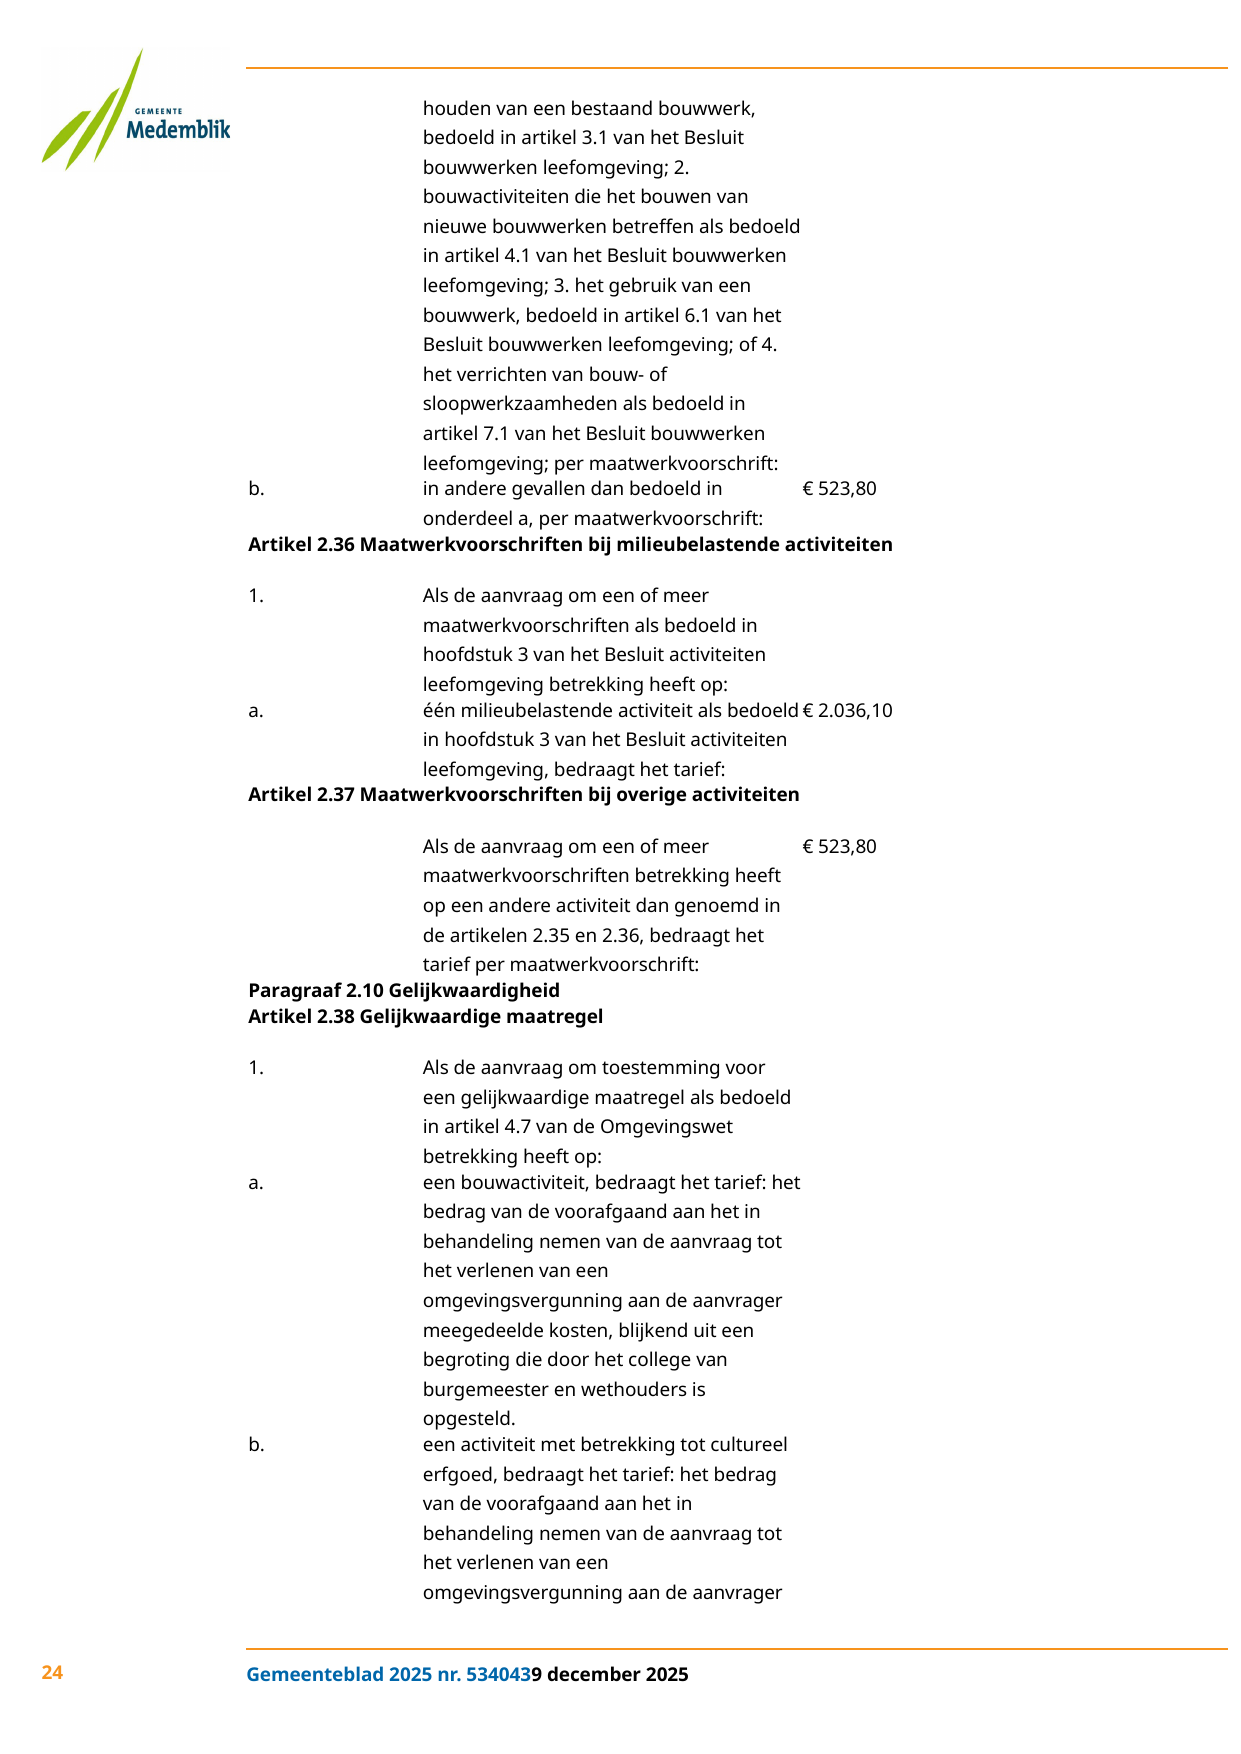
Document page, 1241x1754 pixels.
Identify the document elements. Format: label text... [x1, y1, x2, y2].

table_cell [248, 808, 423, 833]
table_cell [977, 697, 1152, 782]
table_cell [248, 833, 423, 977]
table_cell een activiteit met betrekking tot cultureel erfgoed, bedraagt het tarief: het bedrag van de voorafgaand aan het in behandeling nemen van de aanvraag tot het verlenen van een omgevingsvergunning aan de aanvrager [423, 1431, 802, 1605]
table_cell in andere gevallen dan bedoeld in onderdeel a, per maatwerkvoorschrift: [423, 476, 802, 531]
table_cell € 2.036,10 [802, 697, 977, 782]
table_cell [423, 557, 802, 582]
table_cell b. [248, 1431, 423, 1605]
table_cell [977, 582, 1152, 697]
table_cell a. [248, 697, 423, 782]
table_cell Als de aanvraag om een of meer maatwerkvoorschriften als bedoeld in hoofdstuk 3 van het Besluit activiteiten leefomgeving betrekking heeft op: [423, 582, 802, 697]
table_cell [802, 95, 977, 476]
table_cell [802, 557, 977, 582]
table_cell één milieubelastende activiteit als bedoeld in hoofdstuk 3 van het Besluit activiteiten leefomgeving, bedraagt het tarief: [423, 697, 802, 782]
table_cell [423, 808, 802, 833]
table_cell Artikel 2.37 Maatwerkvoorschriften bij overige activiteiten [248, 782, 1152, 807]
table_cell [802, 582, 977, 697]
table_cell Artikel 2.36 Maatwerkvoorschriften bij milieubelastende activiteiten [248, 531, 1152, 557]
table_cell [977, 1054, 1152, 1169]
table_cell b. [248, 476, 423, 531]
table_cell Paragraaf 2.10 Gelijkwaardigheid [248, 977, 1152, 1003]
table_cell [977, 95, 1152, 476]
table_cell een bouwactiviteit, bedraagt het tarief: het bedrag van de voorafgaand aan het in behandeling nemen van de aanvraag tot het verlenen van een omgevingsvergunning aan de aanvrager meegedeelde kosten, blijkend uit een begroting die door het college van burgemeester en wethouders is opgesteld. [423, 1169, 802, 1431]
table_cell houden van een bestaand bouwwerk, bedoeld in artikel 3.1 van het Besluit bouwwerken leefomgeving; 2. bouwactiviteiten die het bouwen van nieuwe bouwwerken betreffen als bedoeld in artikel 4.1 van het Besluit bouwwerken leefomgeving; 3. het gebruik van een bouwwerk, bedoeld in artikel 6.1 van het Besluit bouwwerken leefomgeving; of 4. het verrichten van bouw- of sloopwerkzaamheden als bedoeld in artikel 7.1 van het Besluit bouwwerken leefomgeving; per maatwerkvoorschrift: [423, 95, 802, 476]
table_cell [802, 1029, 977, 1054]
table_cell € 523,80 [802, 833, 977, 977]
table_cell [802, 1431, 977, 1605]
table_cell [248, 1029, 423, 1054]
table_cell Als de aanvraag om toestemming voor een gelijkwaardige maatregel als bedoeld in artikel 4.7 van de Omgevingswet betrekking heeft op: [423, 1054, 802, 1169]
table_cell [248, 557, 423, 582]
table_cell € 523,80 [802, 476, 977, 531]
table_cell [802, 1054, 977, 1169]
table_cell [423, 1029, 802, 1054]
table_cell [977, 557, 1152, 582]
table_cell [802, 808, 977, 833]
table_cell [977, 1431, 1152, 1605]
table_cell [977, 1169, 1152, 1431]
table_cell [977, 1029, 1152, 1054]
table_cell a. [248, 1169, 423, 1431]
table_cell 1. [248, 1054, 423, 1169]
table_cell [977, 833, 1152, 977]
table_cell Als de aanvraag om een of meer maatwerkvoorschriften betrekking heeft op een andere activiteit dan genoemd in de artikelen 2.35 en 2.36, bedraagt het tarief per maatwerkvoorschrift: [423, 833, 802, 977]
table_cell [977, 808, 1152, 833]
table_cell [977, 476, 1152, 531]
picture [41, 47, 231, 172]
table_cell [248, 95, 423, 476]
table_cell Artikel 2.38 Gelijkwaardige maatregel [248, 1003, 1152, 1029]
table_cell [802, 1169, 977, 1431]
table_cell 1. [248, 582, 423, 697]
